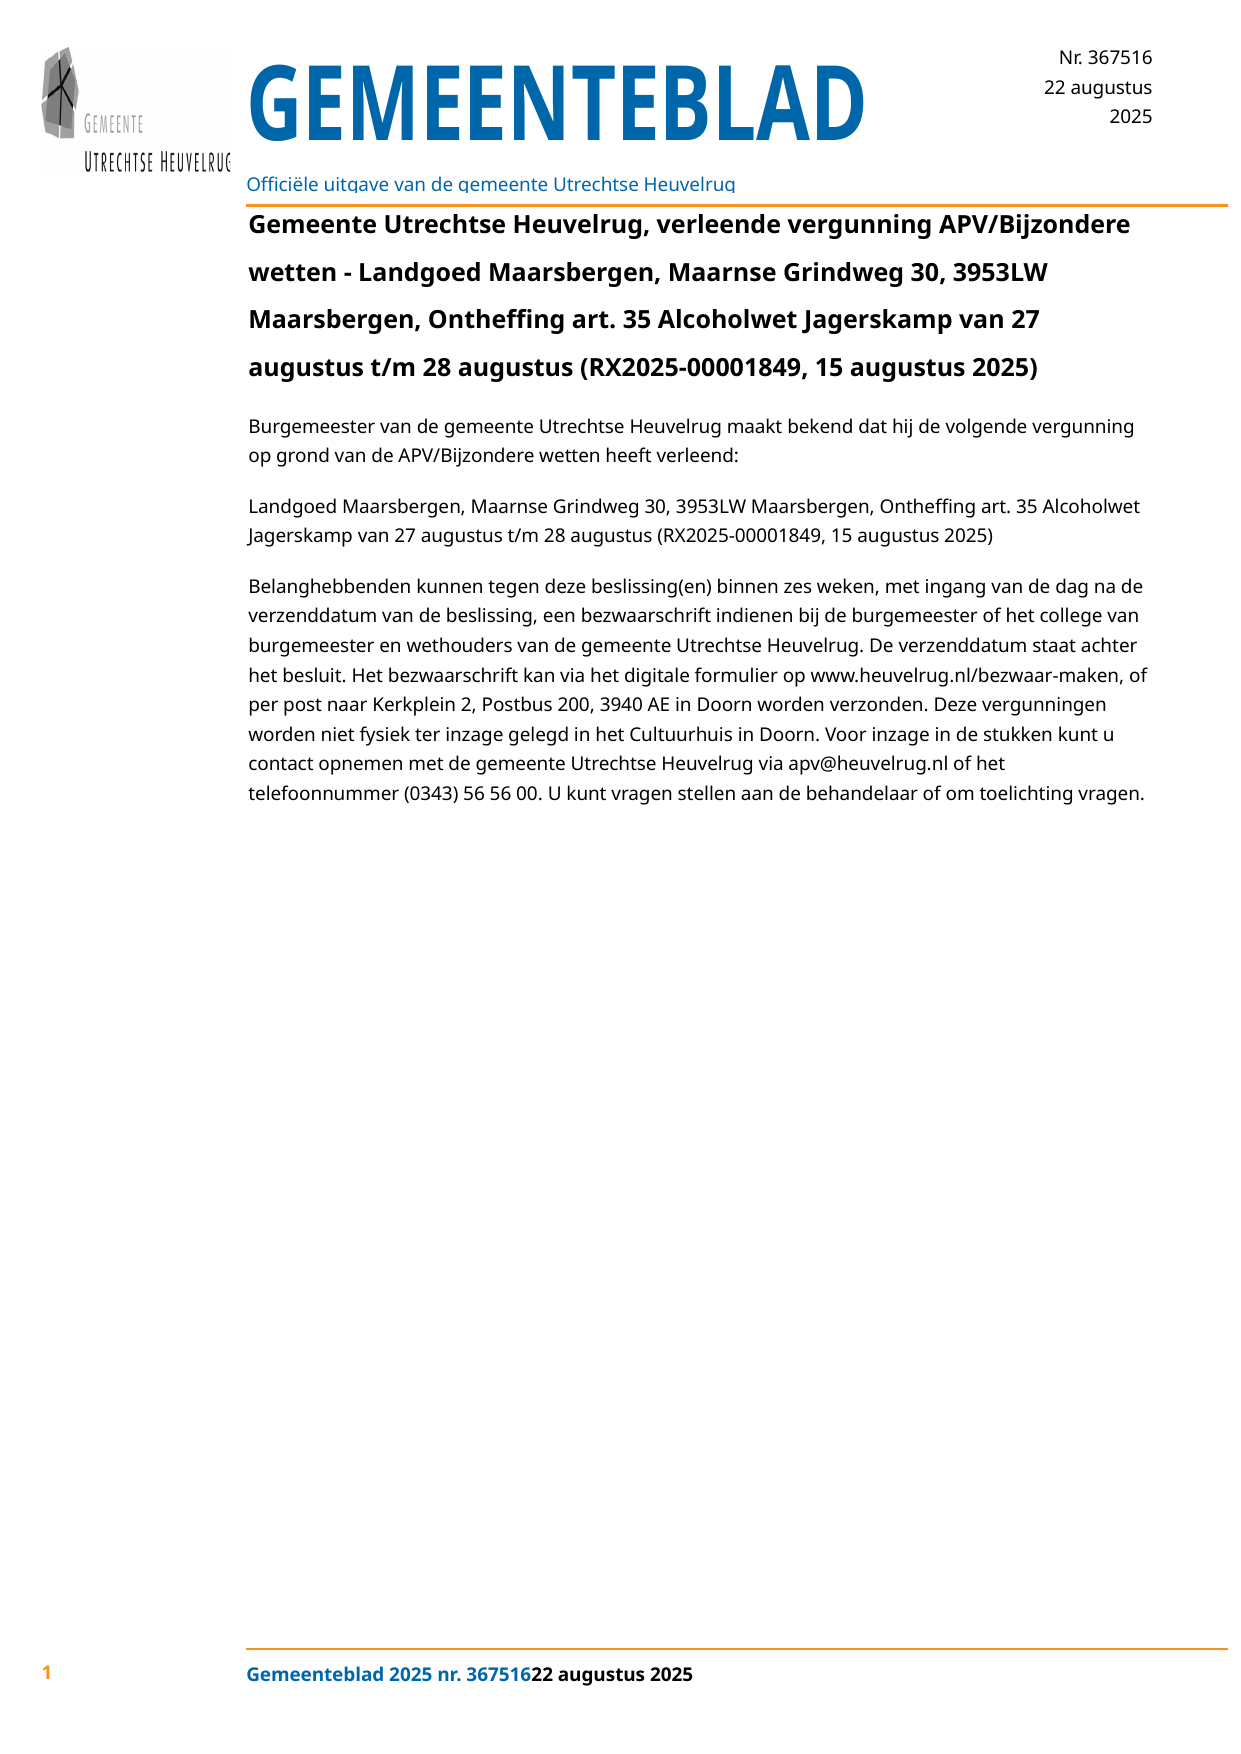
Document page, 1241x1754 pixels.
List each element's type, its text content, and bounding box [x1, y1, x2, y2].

text Gemeente Utrechtse Heuvelrug, verleende vergunning APV/Bijzondere wetten - Landgoed Maarsbergen, Maarnse Grindweg 30, 3953LW Maarsbergen, Ontheffing art. 35 Alcoholwet Jagerskamp van 27 augustus t/m 28 augustus (RX2025-00001849, 15 augustus 2025) [248, 207, 1152, 384]
picture [41, 47, 231, 172]
text Landgoed Maarsbergen, Maarnse Grindweg 30, 3953LW Maarsbergen, Ontheffing art. 35 Alcoholwet Jagerskamp van 27 augustus t/m 28 augustus (RX2025-00001849, 15 augustus 2025) [248, 493, 1152, 548]
text Burgemeester van de gemeente Utrechtse Heuvelrug maakt bekend dat hij de volgende vergunning op grond van de APV/Bijzondere wetten heeft verleend: [248, 413, 1152, 468]
text Belanghebbenden kunnen tegen deze beslissing(en) binnen zes weken, met ingang van de dag na de verzenddatum van de beslissing, een bezwaarschrift indienen bij de burgemeester of het college van burgemeester en wethouders van de gemeente Utrechtse Heuvelrug. De verzenddatum staat achter het besluit. Het bezwaarschrift kan via het digitale formulier op www.heuvelrug.nl/bezwaar-maken, of per post naar Kerkplein 2, Postbus 200, 3940 AE in Doorn worden verzonden. Deze vergunningen worden niet fysiek ter inzage gelegd in het Cultuurhuis in Doorn. Voor inzage in de stukken kunt u contact opnemen met de gemeente Utrechtse Heuvelrug via apv@heuvelrug.nl of het telefoonnummer (0343) 56 56 00. U kunt vragen stellen aan de behandelaar of om toelichting vragen. [248, 573, 1152, 806]
